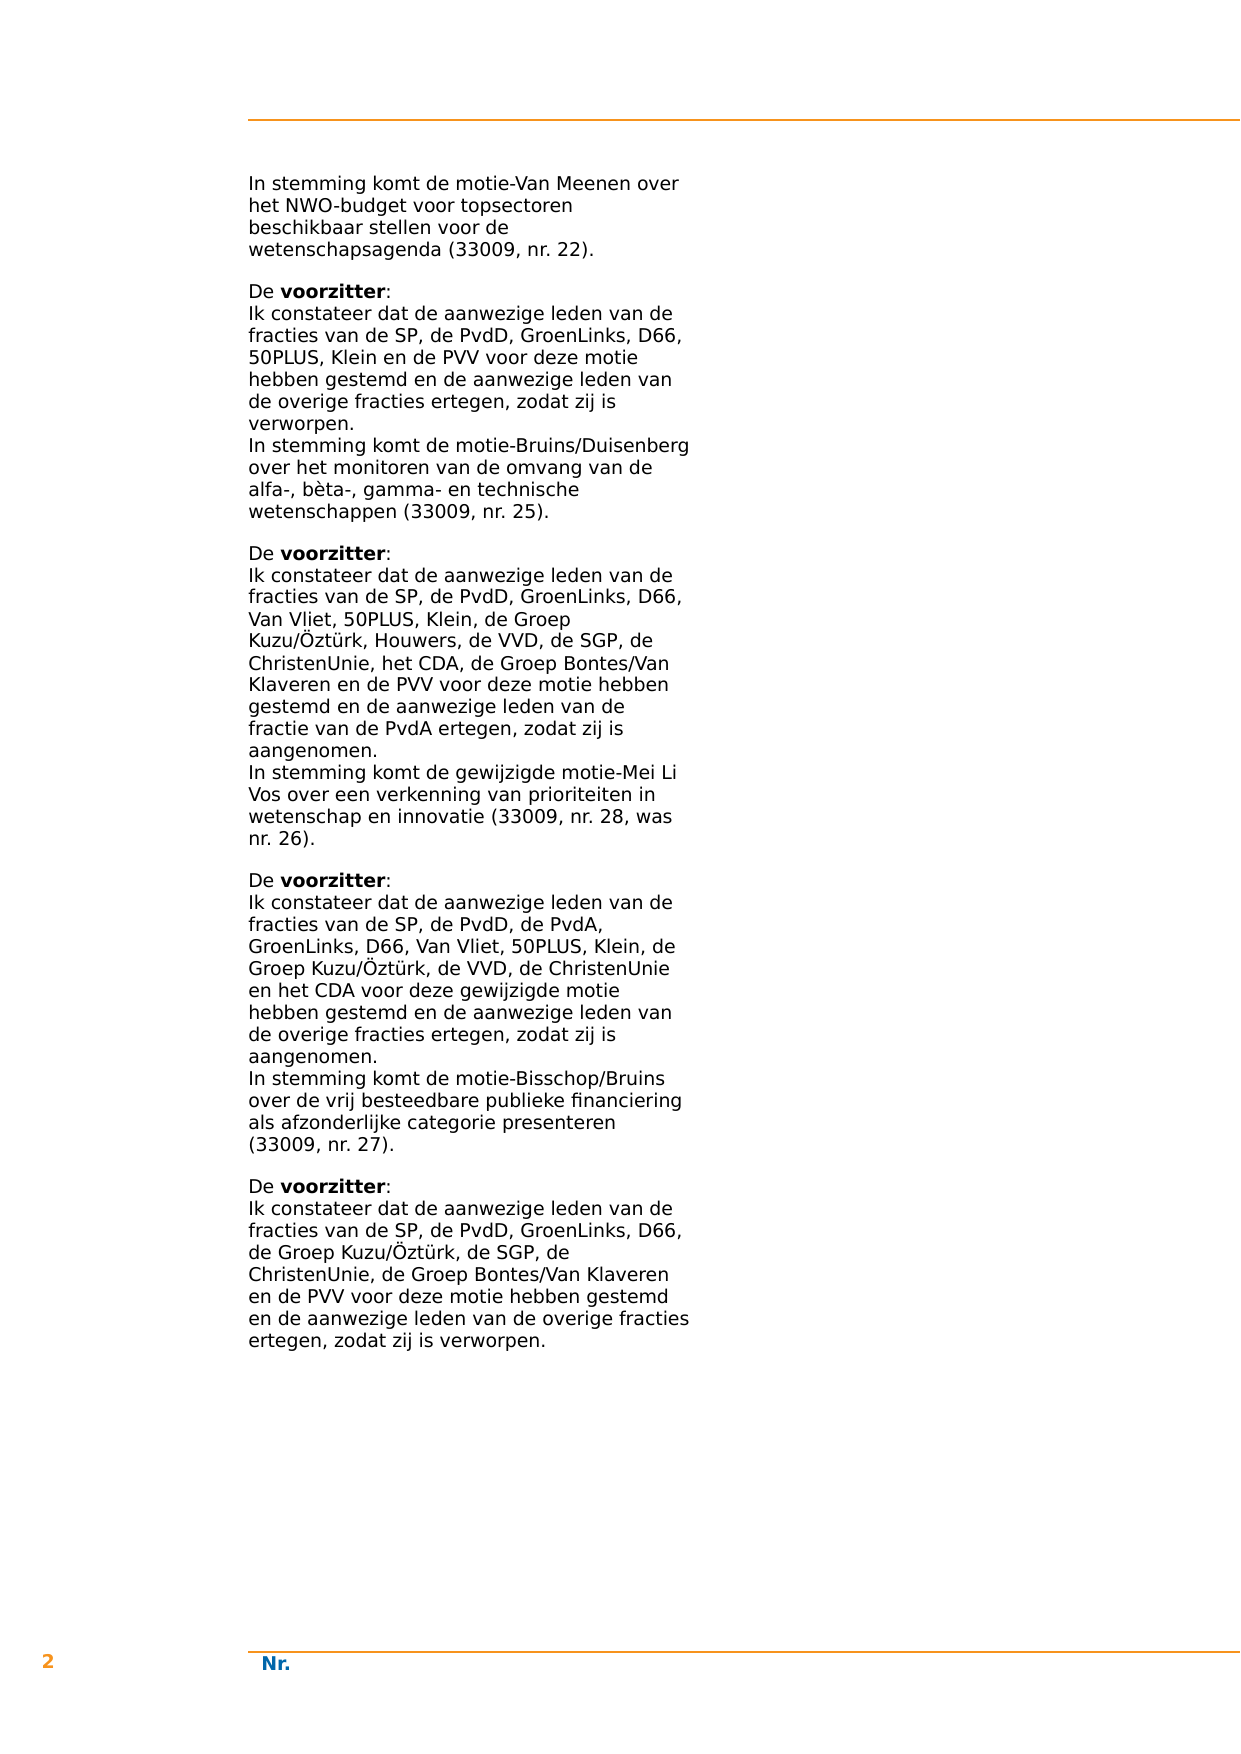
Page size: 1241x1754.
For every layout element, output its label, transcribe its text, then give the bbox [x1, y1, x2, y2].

text Ik constateer dat de aanwezige leden van de fracties van de SP, de PvdD, de PvdA, GroenLinks, D66, Van Vliet, 50PLUS, Klein, de Groep Kuzu/Öztürk, de VVD, de ChristenUnie en het CDA voor deze gewijzigde motie hebben gestemd en de aanwezige leden van de overige fracties ertegen, zodat zij is aangenomen. [248, 892, 691, 1068]
text De voorzitter: [248, 870, 691, 892]
text De voorzitter: [248, 542, 691, 564]
text In stemming komt de motie-Bisschop/Bruins over de vrij besteedbare publieke financiering als afzonderlijke categorie presenteren (33009, nr. 27). [248, 1068, 691, 1156]
text Ik constateer dat de aanwezige leden van de fracties van de SP, de PvdD, GroenLinks, D66, Van Vliet, 50PLUS, Klein, de Groep Kuzu/Öztürk, Houwers, de VVD, de SGP, de ChristenUnie, het CDA, de Groep Bontes/Van Klaveren en de PVV voor deze motie hebben gestemd en de aanwezige leden van de fractie van de PvdA ertegen, zodat zij is aangenomen. [248, 564, 691, 762]
text In stemming komt de motie-Bruins/Duisenberg over het monitoren van de omvang van de alfa-, bèta-, gamma- en technische wetenschappen (33009, nr. 25). [248, 434, 691, 522]
text De voorzitter: [248, 281, 691, 303]
text Ik constateer dat de aanwezige leden van de fracties van de SP, de PvdD, GroenLinks, D66, 50PLUS, Klein en de PVV voor deze motie hebben gestemd en de aanwezige leden van de overige fracties ertegen, zodat zij is verworpen. [248, 303, 691, 434]
text In stemming komt de motie-Van Meenen over het NWO-budget voor topsectoren beschikbaar stellen voor de wetenschapsagenda (33009, nr. 22). [248, 173, 691, 261]
text De voorzitter: [248, 1176, 691, 1198]
text In stemming komt de gewijzigde motie-Mei Li Vos over een verkenning van prioriteiten in wetenschap en innovatie (33009, nr. 28, was nr. 26). [248, 762, 691, 850]
text Ik constateer dat de aanwezige leden van de fracties van de SP, de PvdD, GroenLinks, D66, de Groep Kuzu/Öztürk, de SGP, de ChristenUnie, de Groep Bontes/Van Klaveren en de PVV voor deze motie hebben gestemd en de aanwezige leden van de overige fracties ertegen, zodat zij is verworpen. [248, 1198, 691, 1352]
